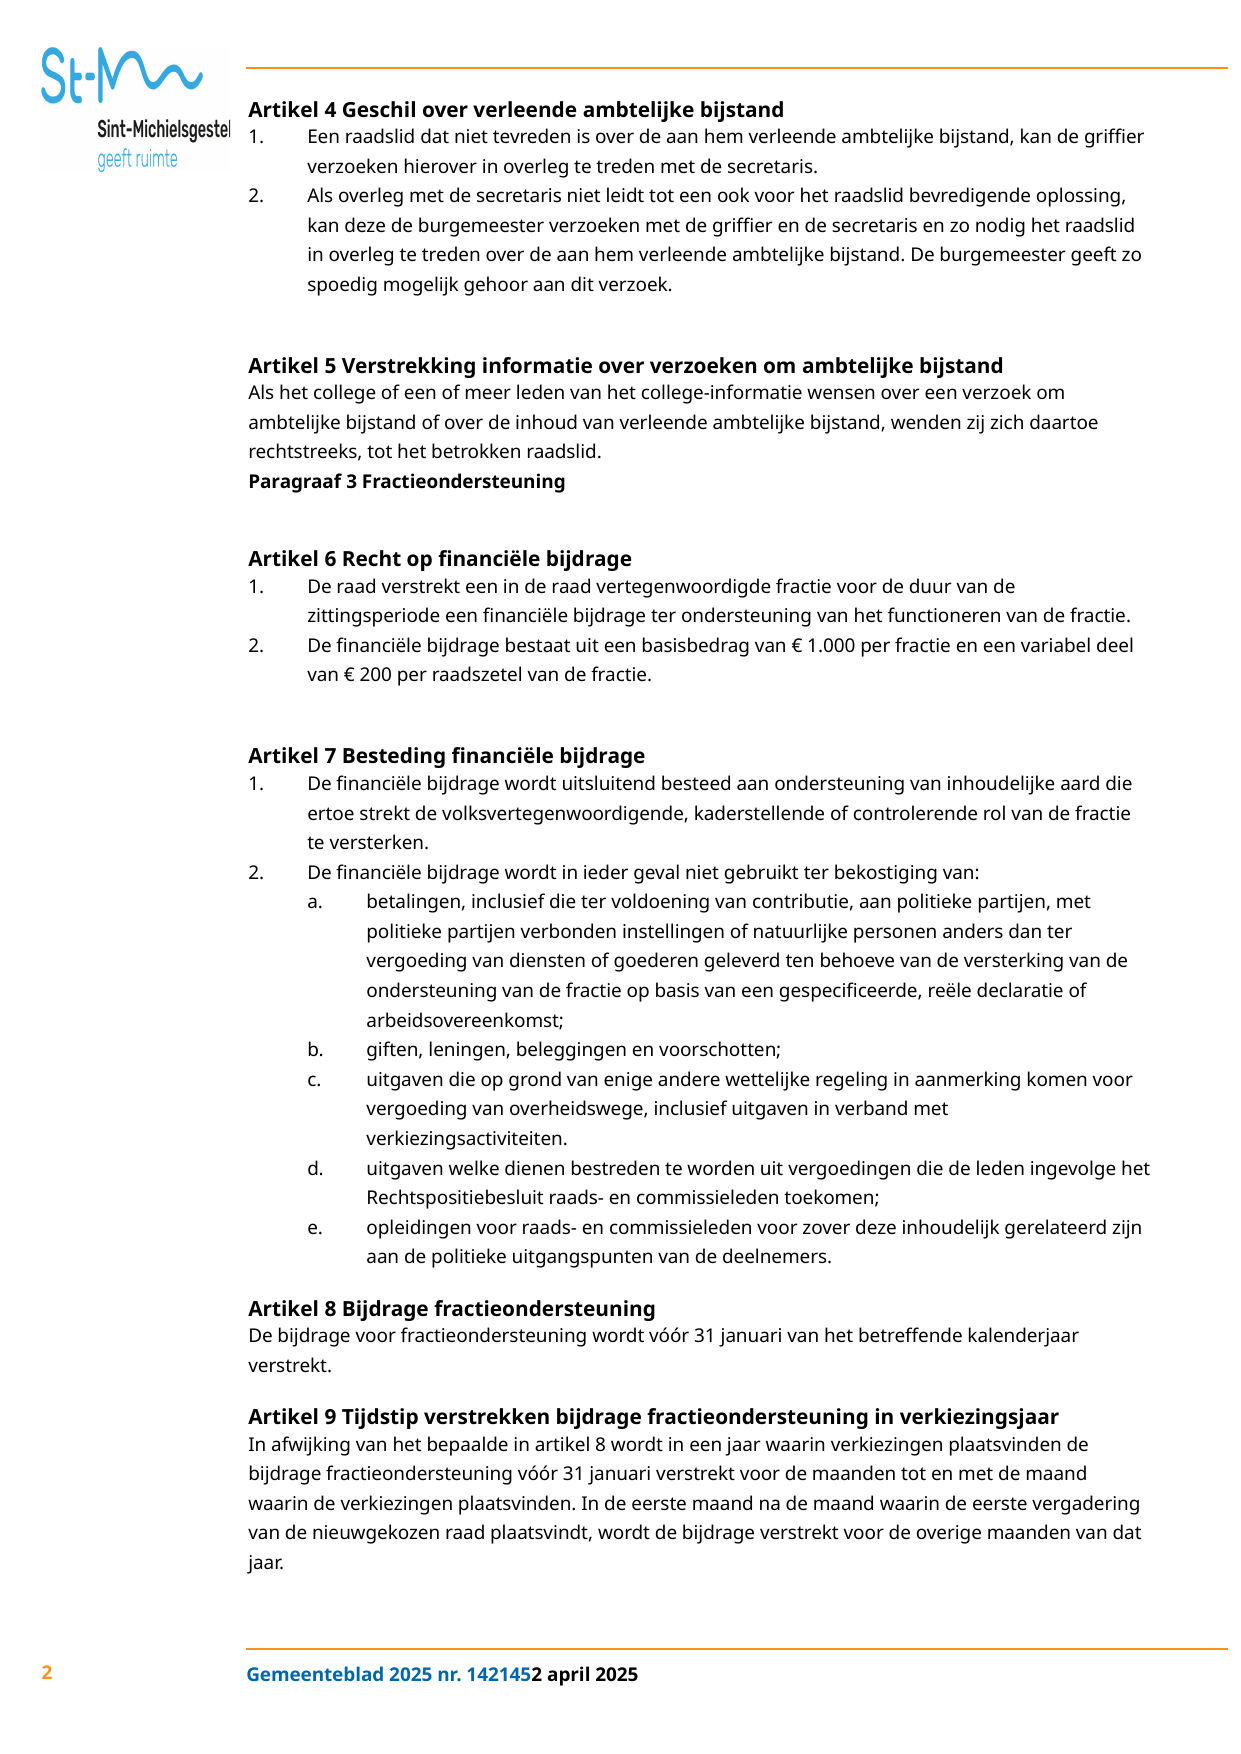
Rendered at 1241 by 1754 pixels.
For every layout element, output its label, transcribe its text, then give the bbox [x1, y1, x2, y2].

text Artikel 4 Geschil over verleende ambtelijke bijstand [248, 95, 1152, 123]
list uitgaven welke dienen bestreden te worden uit vergoedingen die de leden ingevolge het Rechtspositiebesluit raads- en commissieleden toekomen; [307, 1155, 1152, 1210]
list De financiële bijdrage bestaat uit een basisbedrag van € 1.000 per fractie en een variabel deel van € 200 per raadszetel van de fractie. [248, 632, 1152, 687]
text In afwijking van het bepaalde in artikel 8 wordt in een jaar waarin verkiezingen plaatsvinden de bijdrage fractieondersteuning vóór 31 januari verstrekt voor de maanden tot en met de maand waarin de verkiezingen plaatsvinden. In de eerste maand na de maand waarin de eerste vergadering van de nieuwgekozen raad plaatsvindt, wordt de bijdrage verstrekt voor de overige maanden van dat jaar. [248, 1431, 1152, 1575]
list opleidingen voor raads- en commissieleden voor zover deze inhoudelijk gerelateerd zijn aan de politieke uitgangspunten van de deelnemers. [307, 1214, 1152, 1269]
list betalingen, inclusief die ter voldoening van contributie, aan politieke partijen, met politieke partijen verbonden instellingen of natuurlijke personen anders dan ter vergoeding van diensten of goederen geleverd ten behoeve van de versterking van de ondersteuning van de fractie op basis van een gespecificeerde, reële declaratie of arbeidsovereenkomst; [307, 888, 1152, 1032]
text Artikel 6 Recht op financiële bijdrage [248, 544, 1152, 573]
picture [41, 47, 231, 172]
text De bijdrage voor fractieondersteuning wordt vóór 31 januari van het betreffende kalenderjaar verstrekt. [248, 1322, 1152, 1378]
text Als het college of een of meer leden van het college-informatie wensen over een verzoek om ambtelijke bijstand of over de inhoud van verleende ambtelijke bijstand, wenden zij zich daartoe rechtstreeks, tot het betrokken raadslid. [248, 379, 1152, 464]
list Een raadslid dat niet tevreden is over de aan hem verleende ambtelijke bijstand, kan de griffier verzoeken hierover in overleg te treden met de secretaris. [248, 123, 1152, 178]
list De financiële bijdrage wordt uitsluitend besteed aan ondersteuning van inhoudelijke aard die ertoe strekt de volksvertegenwoordigende, kaderstellende of controlerende rol van de fractie te versterken. [248, 770, 1152, 855]
list uitgaven die op grond van enige andere wettelijke regeling in aanmerking komen voor vergoeding van overheidswege, inclusief uitgaven in verband met verkiezingsactiviteiten. [307, 1066, 1152, 1151]
text Artikel 5 Verstrekking informatie over verzoeken om ambtelijke bijstand [248, 351, 1152, 379]
list De financiële bijdrage wordt in ieder geval niet gebruikt ter bekostiging van: [248, 859, 1152, 884]
text Artikel 9 Tijdstip verstrekken bijdrage fractieondersteuning in verkiezingsjaar [248, 1402, 1152, 1431]
list giften, leningen, beleggingen en voorschotten; [307, 1036, 1152, 1062]
text Paragraaf 3 Fractieondersteuning [248, 468, 1152, 494]
list De raad verstrekt een in de raad vertegenwoordigde fractie voor de duur van de zittingsperiode een financiële bijdrage ter ondersteuning van het functioneren van de fractie. [248, 573, 1152, 628]
list Als overleg met de secretaris niet leidt tot een ook voor het raadslid bevredigende oplossing, kan deze de burgemeester verzoeken met de griffier en de secretaris en zo nodig het raadslid in overleg te treden over de aan hem verleende ambtelijke bijstand. De burgemeester geeft zo spoedig mogelijk gehoor aan dit verzoek. [248, 182, 1152, 297]
text Artikel 8 Bijdrage fractieondersteuning [248, 1294, 1152, 1322]
text Artikel 7 Besteding financiële bijdrage [248, 742, 1152, 770]
